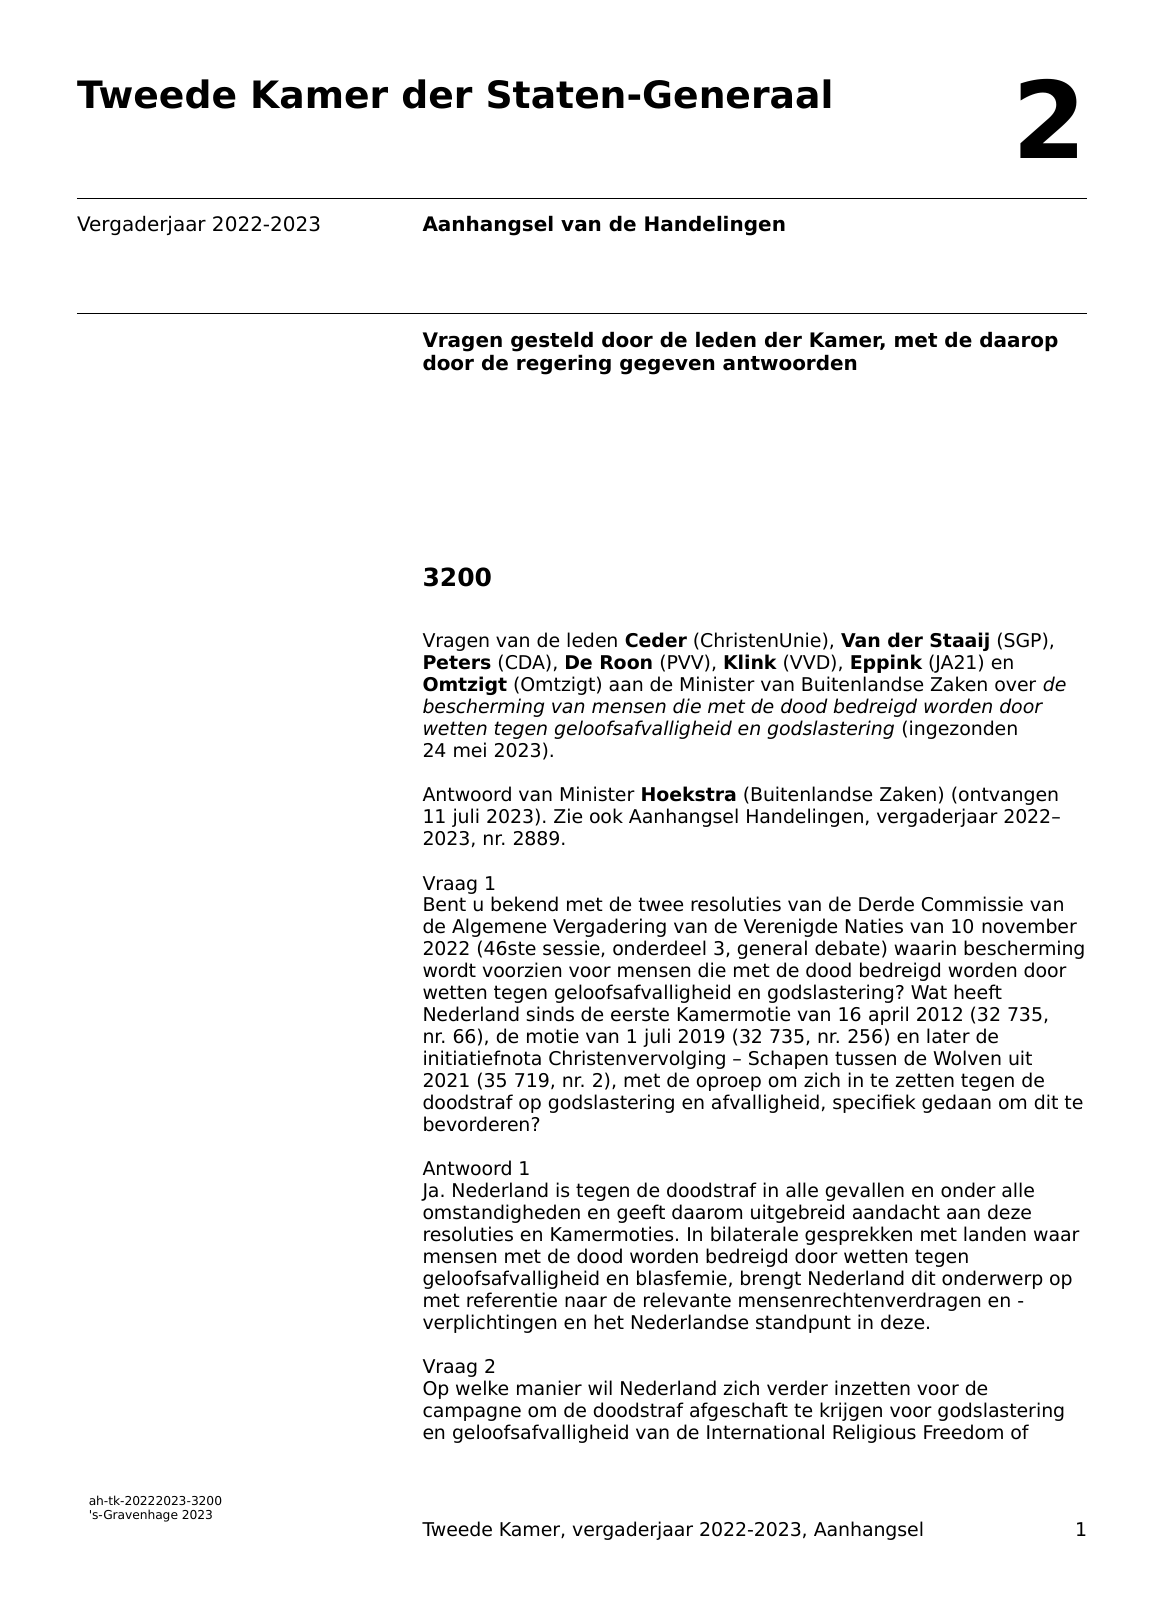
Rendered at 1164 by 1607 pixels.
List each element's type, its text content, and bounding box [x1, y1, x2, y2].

text ah-tk-20222023-3200 [88, 1494, 323, 1508]
text 3200 [422, 563, 1087, 592]
text Bent u bekend met de twee resoluties van de Derde Commissie van de Algemene Vergadering van de Verenigde Naties van 10 november 2022 (46ste sessie, onderdeel 3, general debate) waarin bescherming wordt voorzien voor mensen die met de dood bedreigd worden door wetten tegen geloofsafvalligheid en godslastering? Wat heeft Nederland sinds de eerste Kamermotie van 16 april 2012 (32 735, nr. 66), de motie van 1 juli 2019 (32 735, nr. 256) en later de initiatiefnota Christenvervolging – Schapen tussen de Wolven uit 2021 (35 719, nr. 2), met de oproep om zich in te zetten tegen de doodstraf op godslastering en afvalligheid, specifiek gedaan om dit te bevorderen? [422, 894, 1087, 1136]
table_cell Vragen gesteld door de leden der Kamer, met de daarop door de regering gegeven antwoorden [422, 314, 1087, 375]
table_header Tweede Kamer der Staten-Generaal [77, 59, 886, 198]
text Vragen van de leden Ceder (ChristenUnie), Van der Staaij (SGP), Peters (CDA), De Roon (PVV), Klink (VVD), Eppink (JA21) en Omtzigt (Omtzigt) aan de Minister van Buitenlandse Zaken over de bescherming van mensen die met de dood bedreigd worden door wetten tegen geloofsafvalligheid en godslastering (ingezonden 24 mei 2023). [422, 630, 1087, 762]
table_cell Vergaderjaar 2022-2023 [77, 199, 422, 313]
table_cell [77, 314, 422, 375]
text 's-Gravenhage 2023 [88, 1508, 323, 1522]
text Op welke manier wil Nederland zich verder inzetten voor de campagne om de doodstraf afgeschaft te krijgen voor godslastering en geloofsafvalligheid van de International Religious Freedom of [422, 1378, 1087, 1444]
text Ja. Nederland is tegen de doodstraf in alle gevallen en onder alle omstandigheden en geeft daarom uitgebreid aandacht aan deze resoluties en Kamermoties. In bilaterale gesprekken met landen waar mensen met de dood worden bedreigd door wetten tegen geloofsafvalligheid en blasfemie, brengt Nederland dit onderwerp op met referentie naar de relevante mensenrechtenverdragen en -verplichtingen en het Nederlandse standpunt in deze. [422, 1180, 1087, 1334]
text Vraag 1 [422, 872, 1087, 894]
text Vraag 2 [422, 1356, 1087, 1378]
table_cell Aanhangsel van de Handelingen [422, 199, 1087, 313]
text Antwoord van Minister Hoekstra (Buitenlandse Zaken) (ontvangen 11 juli 2023). Zie ook Aanhangsel Handelingen, vergaderjaar 2022–2023, nr. 2889. [422, 784, 1087, 850]
table_header 2 [886, 59, 1087, 198]
text Antwoord 1 [422, 1158, 1087, 1180]
